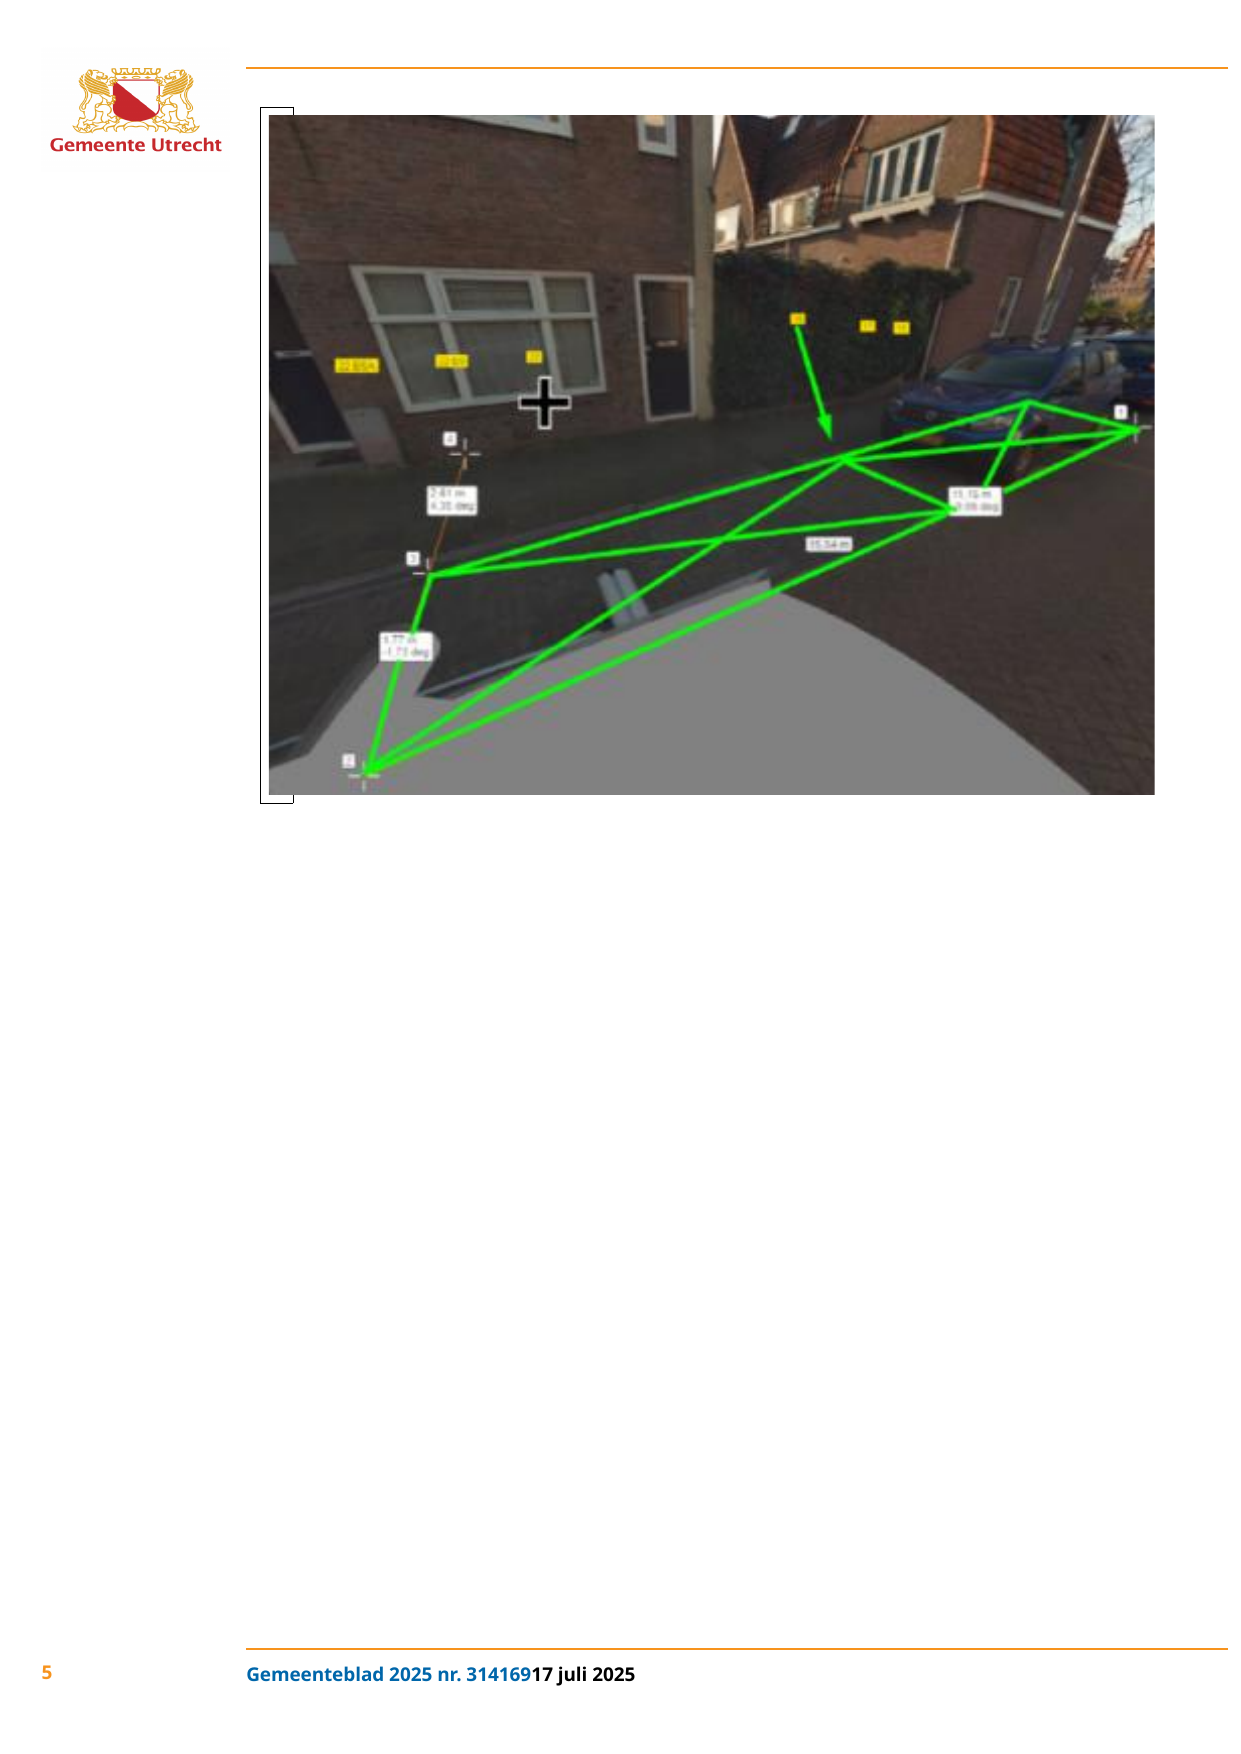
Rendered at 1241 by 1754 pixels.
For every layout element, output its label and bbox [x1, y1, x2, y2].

picture [41, 47, 231, 172]
picture [268, 115, 1155, 795]
